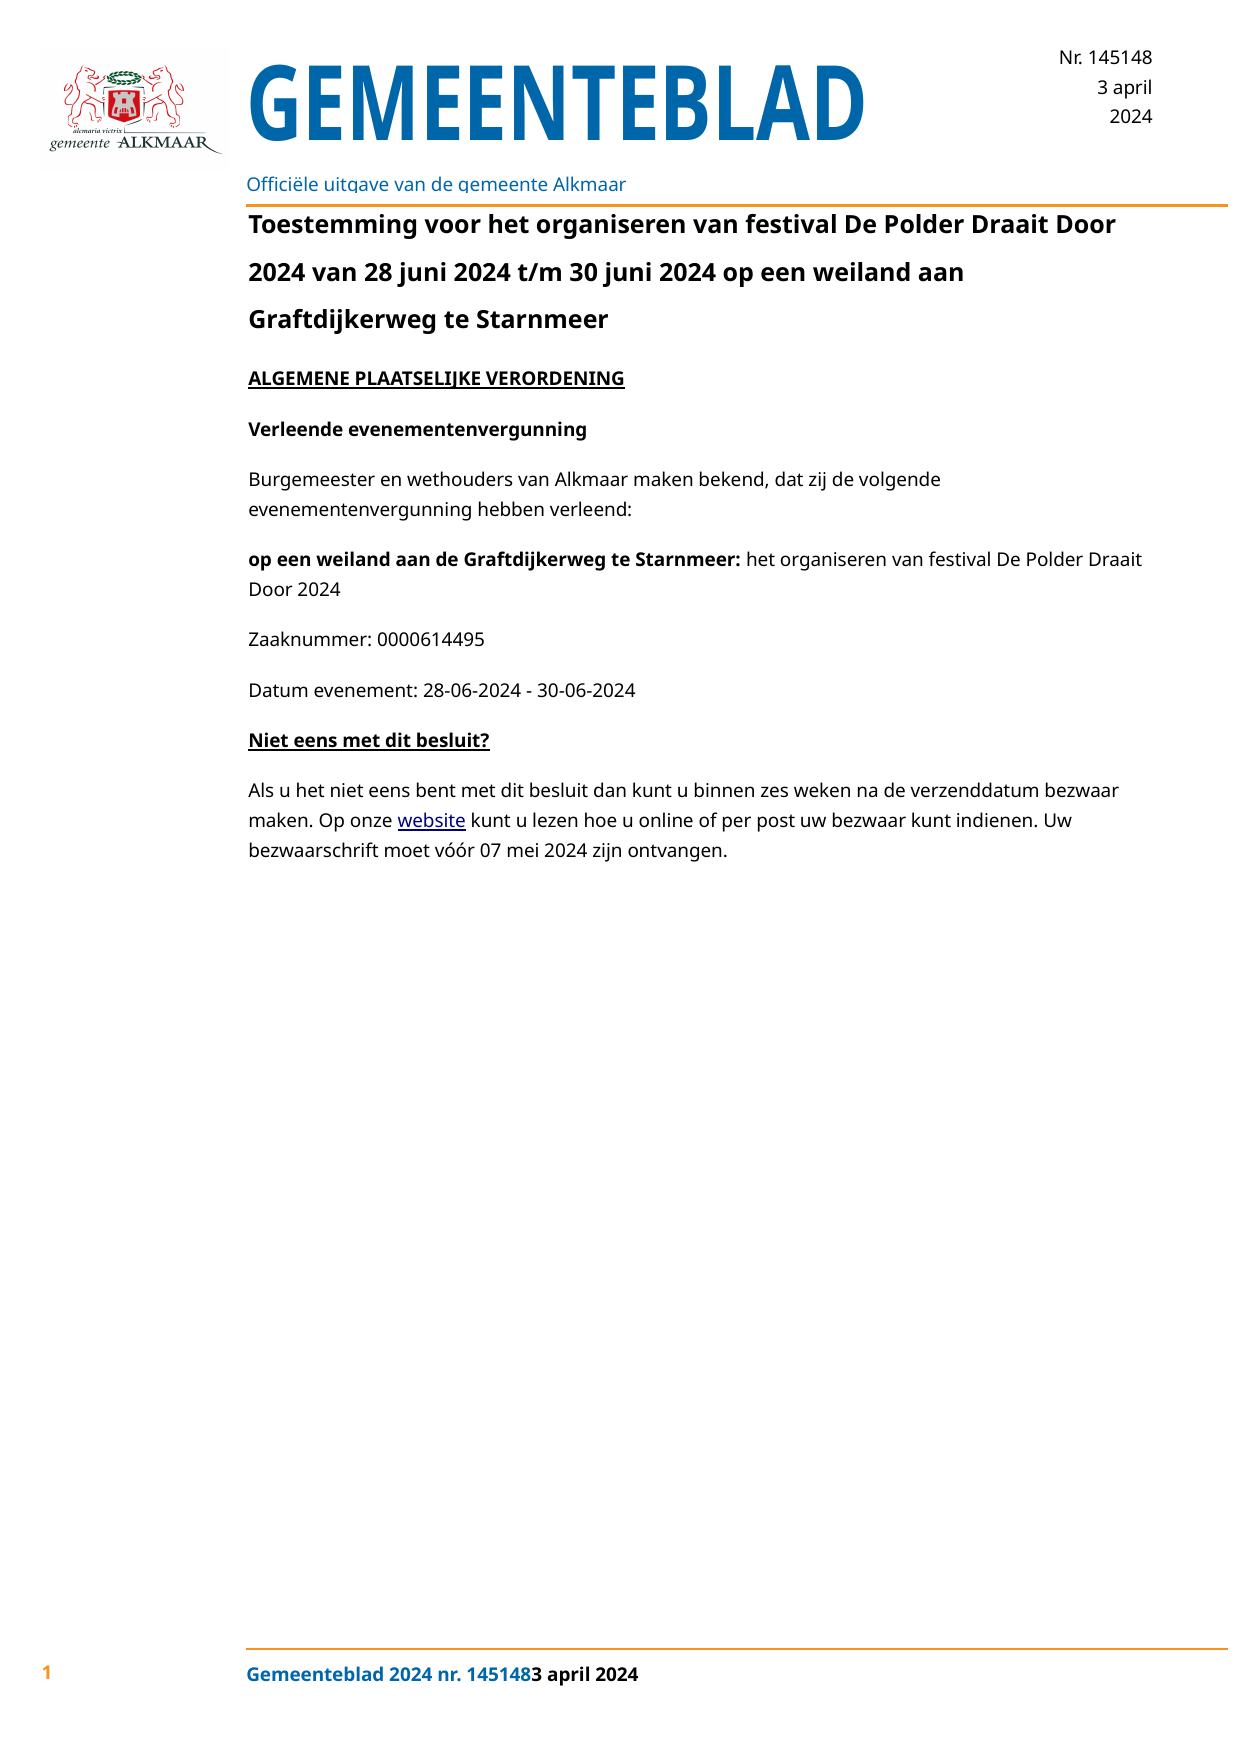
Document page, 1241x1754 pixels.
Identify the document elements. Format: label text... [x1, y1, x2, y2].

text Niet eens met dit besluit? [248, 727, 1152, 753]
picture [41, 47, 231, 172]
text Als u het niet eens bent met dit besluit dan kunt u binnen zes weken na de verzenddatum bezwaar maken. Op onze website kunt u lezen hoe u online of per post uw bezwaar kunt indienen. Uw bezwaarschrift moet vóór 07 mei 2024 zijn ontvangen. [248, 778, 1152, 862]
text Burgemeester en wethouders van Alkmaar maken bekend, dat zij de volgende evenementenvergunning hebben verleend: [248, 466, 1152, 522]
text Datum evenement: 28-06-2024 - 30-06-2024 [248, 677, 1152, 702]
text Verleende evenementenvergunning [248, 416, 1152, 442]
text Toestemming voor het organiseren van festival De Polder Draait Door 2024 van 28 juni 2024 t/m 30 juni 2024 op een weiland aan Graftdijkerweg te Starnmeer [248, 207, 1152, 336]
text op een weiland aan de Graftdijkerweg te Starnmeer: het organiseren van festival De Polder Draait Door 2024 [248, 546, 1152, 602]
text ALGEMENE PLAATSELIJKE VERORDENING [248, 366, 1152, 391]
text Zaaknummer: 0000614495 [248, 626, 1152, 652]
